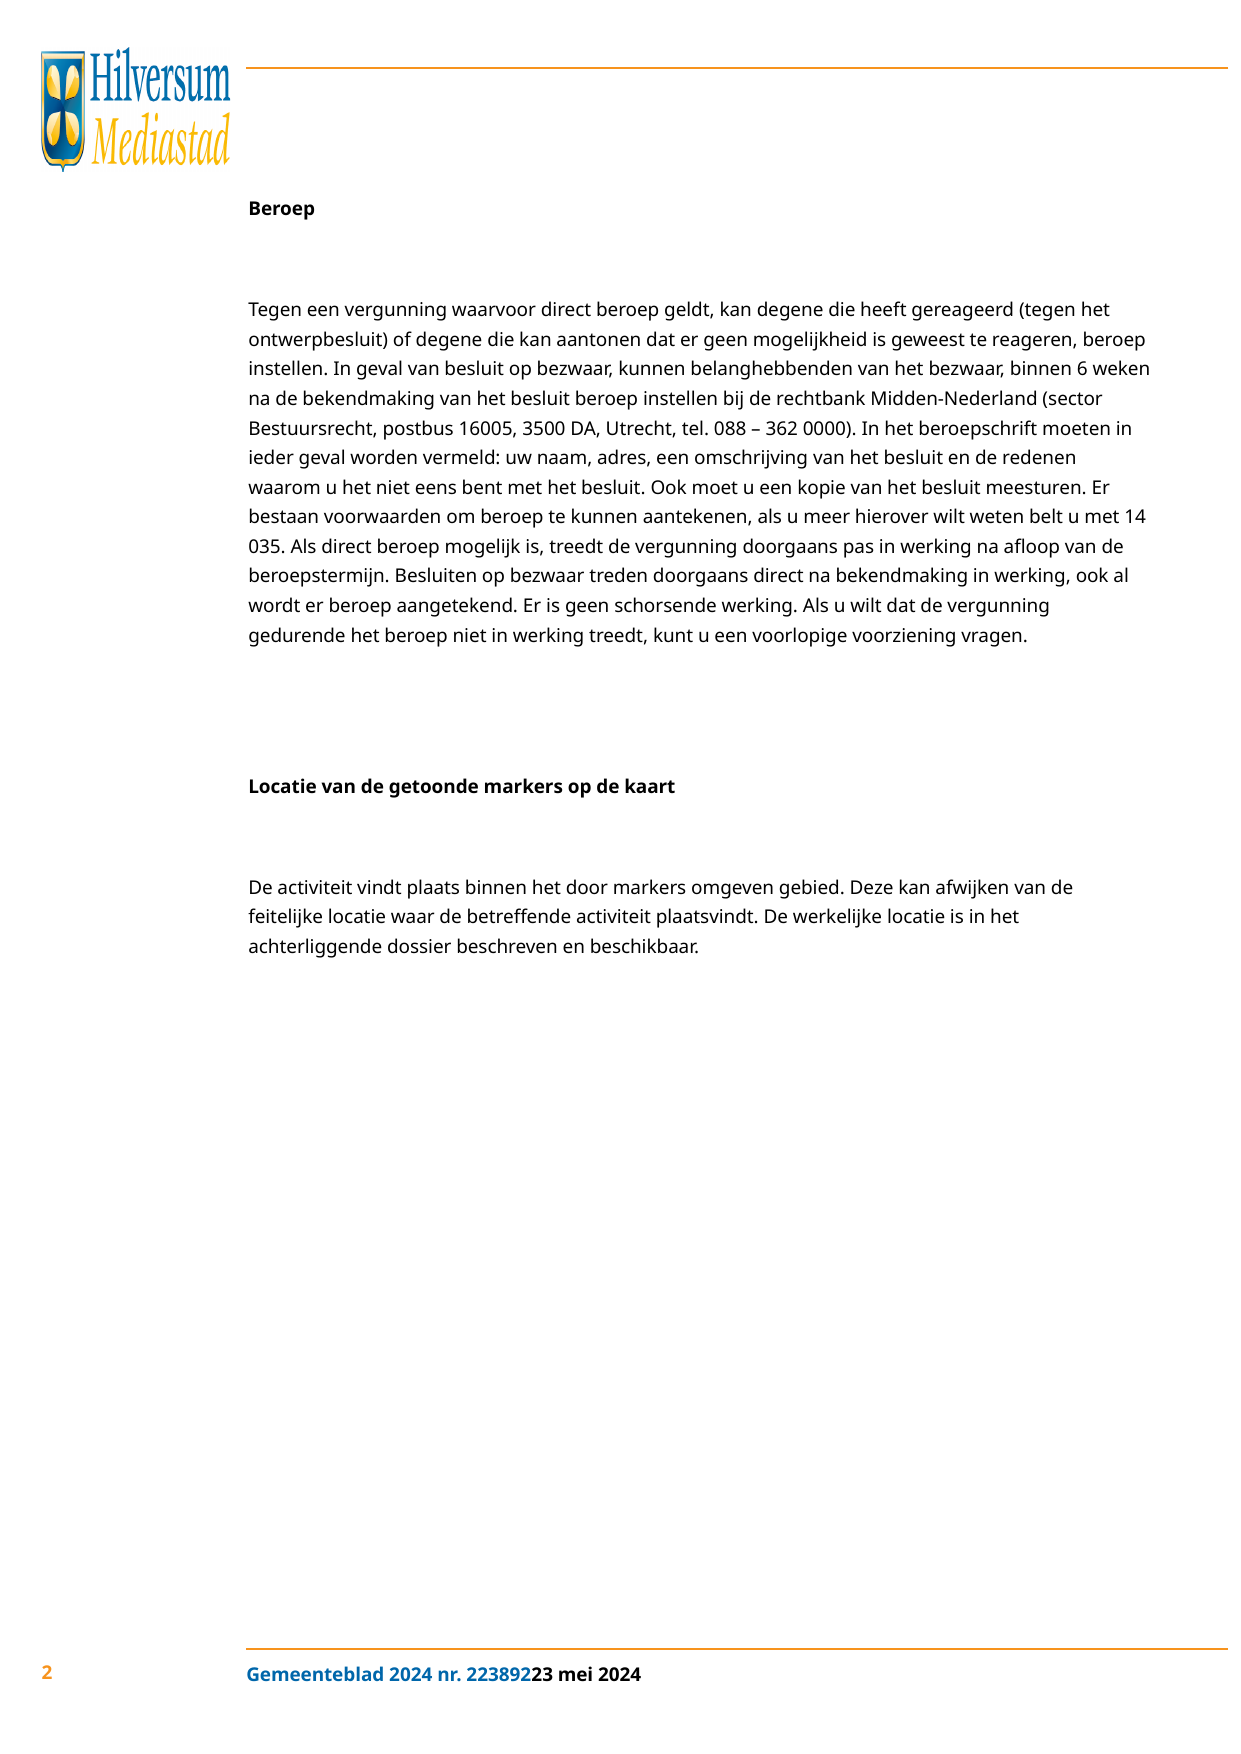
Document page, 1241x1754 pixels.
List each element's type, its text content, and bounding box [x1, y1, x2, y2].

picture [41, 47, 231, 172]
text Locatie van de getoonde markers op de kaart [248, 773, 1152, 799]
text De activiteit vindt plaats binnen het door markers omgeven gebied. Deze kan afwijken van de feitelijke locatie waar de betreffende activiteit plaatsvindt. De werkelijke locatie is in het achterliggende dossier beschreven en beschikbaar. [248, 874, 1152, 959]
text Beroep [248, 196, 1152, 221]
text Tegen een vergunning waarvoor direct beroep geldt, kan degene die heeft gereageerd (tegen het ontwerpbesluit) of degene die kan aantonen dat er geen mogelijkheid is geweest te reageren, beroep instellen. In geval van besluit op bezwaar, kunnen belanghebbenden van het bezwaar, binnen 6 weken na de bekendmaking van het besluit beroep instellen bij de rechtbank Midden-Nederland (sector Bestuursrecht, postbus 16005, 3500 DA, Utrecht, tel. 088 – 362 0000). In het beroepschrift moeten in ieder geval worden vermeld: uw naam, adres, een omschrijving van het besluit en de redenen waarom u het niet eens bent met het besluit. Ook moet u een kopie van het besluit meesturen. Er bestaan voorwaarden om beroep te kunnen aantekenen, als u meer hierover wilt weten belt u met 14 035. Als direct beroep mogelijk is, treedt de vergunning doorgaans pas in werking na afloop van de beroepstermijn. Besluiten op bezwaar treden doorgaans direct na bekendmaking in werking, ook al wordt er beroep aangetekend. Er is geen schorsende werking. Als u wilt dat de vergunning gedurende het beroep niet in werking treedt, kunt u een voorlopige voorziening vragen. [248, 296, 1152, 648]
